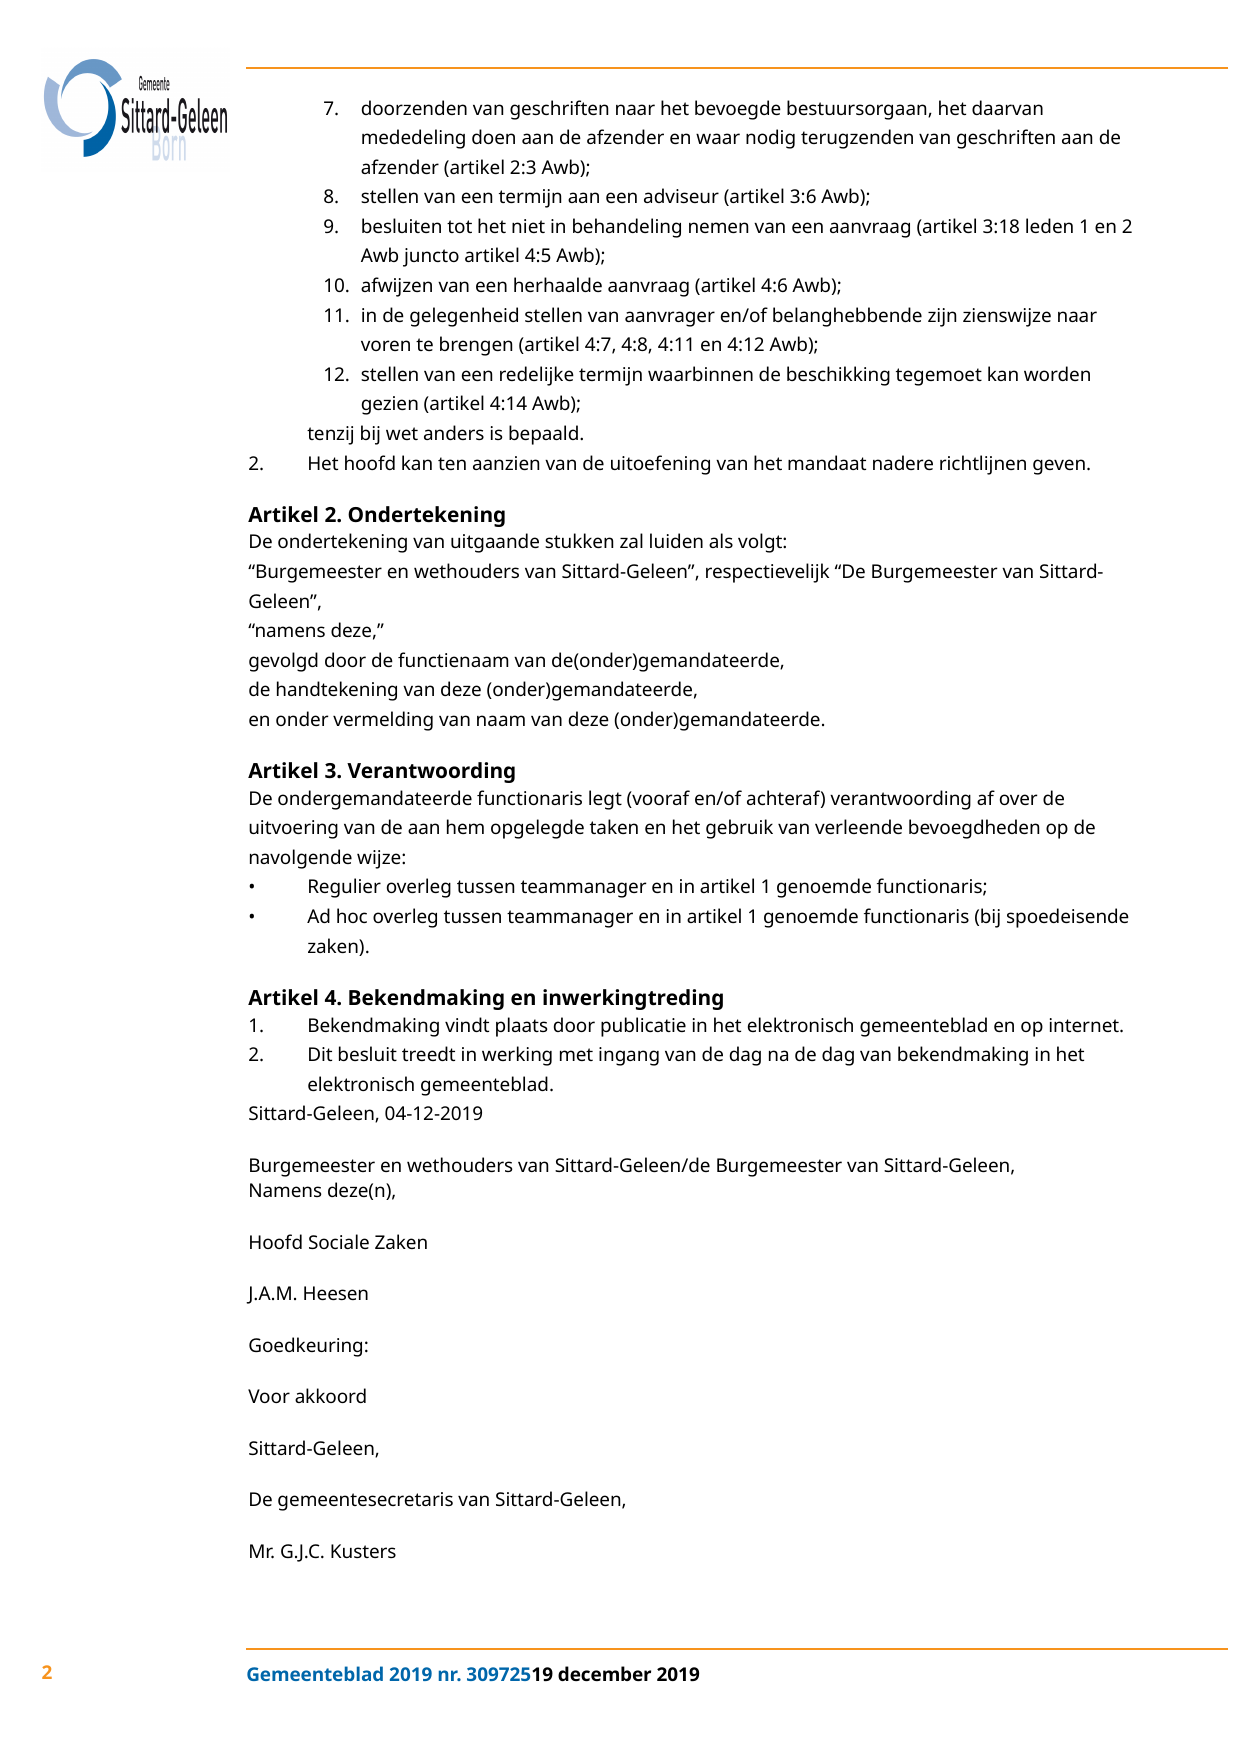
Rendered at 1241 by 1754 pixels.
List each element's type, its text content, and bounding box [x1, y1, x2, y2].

list Ad hoc overleg tussen teammanager en in artikel 1 genoemde functionaris (bij spoedeisende zaken). [248, 903, 1152, 959]
text J.A.M. Heesen [248, 1281, 1152, 1306]
text De ondergemandateerde functionaris legt (vooraf en/of achteraf) verantwoording af over de uitvoering van de aan hem opgelegde taken en het gebruik van verleende bevoegdheden op de navolgende wijze: [248, 785, 1152, 870]
list afwijzen van een herhaalde aanvraag (artikel 4:6 Awb); [323, 272, 1152, 298]
text Artikel 3. Verantwoording [248, 757, 1152, 785]
list Het hoofd kan ten aanzien van de uitoefening van het mandaat nadere richtlijnen geven. [248, 450, 1152, 476]
text De gemeentesecretaris van Sittard-Geleen, [248, 1486, 1152, 1512]
list tenzij bij wet anders is bepaald. [248, 420, 1152, 446]
list Regulier overleg tussen teammanager en in artikel 1 genoemde functionaris; [248, 874, 1152, 899]
list besluiten tot het niet in behandeling nemen van een aanvraag (artikel 3:18 leden 1 en 2 Awb juncto artikel 4:5 Awb); [323, 213, 1152, 268]
list in de gelegenheid stellen van aanvrager en/of belanghebbende zijn zienswijze naar voren te brengen (artikel 4:7, 4:8, 4:11 en 4:12 Awb); [323, 302, 1152, 357]
text Sittard-Geleen, 04-12-2019 [248, 1101, 1152, 1126]
text Sittard-Geleen, [248, 1435, 1152, 1461]
text “Burgemeester en wethouders van Sittard-Geleen”, respectievelijk “De Burgemeester van Sittard-Geleen”, [248, 558, 1152, 613]
list stellen van een redelijke termijn waarbinnen de beschikking tegemoet kan worden gezien (artikel 4:14 Awb); [323, 361, 1152, 416]
text gevolgd door de functienaam van de(onder)gemandateerde, [248, 647, 1152, 673]
text en onder vermelding van naam van deze (onder)gemandateerde. [248, 706, 1152, 732]
picture [41, 47, 231, 172]
text Voor akkoord [248, 1383, 1152, 1409]
list doorzenden van geschriften naar het bevoegde bestuursorgaan, het daarvan mededeling doen aan de afzender en waar nodig terugzenden van geschriften aan de afzender (artikel 2:3 Awb); [323, 95, 1152, 180]
text Artikel 2. Ondertekening [248, 500, 1152, 529]
text Goedkeuring: [248, 1332, 1152, 1358]
text “namens deze,” [248, 617, 1152, 643]
text de handtekening van deze (onder)gemandateerde, [248, 677, 1152, 702]
list Bekendmaking vindt plaats door publicatie in het elektronisch gemeenteblad en op internet. [248, 1012, 1152, 1037]
text Namens deze(n), [248, 1178, 1152, 1203]
text Mr. G.J.C. Kusters [248, 1538, 1152, 1564]
list Dit besluit treedt in werking met ingang van de dag na de dag van bekendmaking in het elektronisch gemeenteblad. [248, 1041, 1152, 1097]
list stellen van een termijn aan een adviseur (artikel 3:6 Awb); [323, 183, 1152, 209]
text De ondertekening van uitgaande stukken zal luiden als volgt: [248, 529, 1152, 554]
text Artikel 4. Bekendmaking en inwerkingtreding [248, 983, 1152, 1012]
text Burgemeester en wethouders van Sittard-Geleen/de Burgemeester van Sittard-Geleen, [248, 1152, 1152, 1178]
text Hoofd Sociale Zaken [248, 1229, 1152, 1255]
